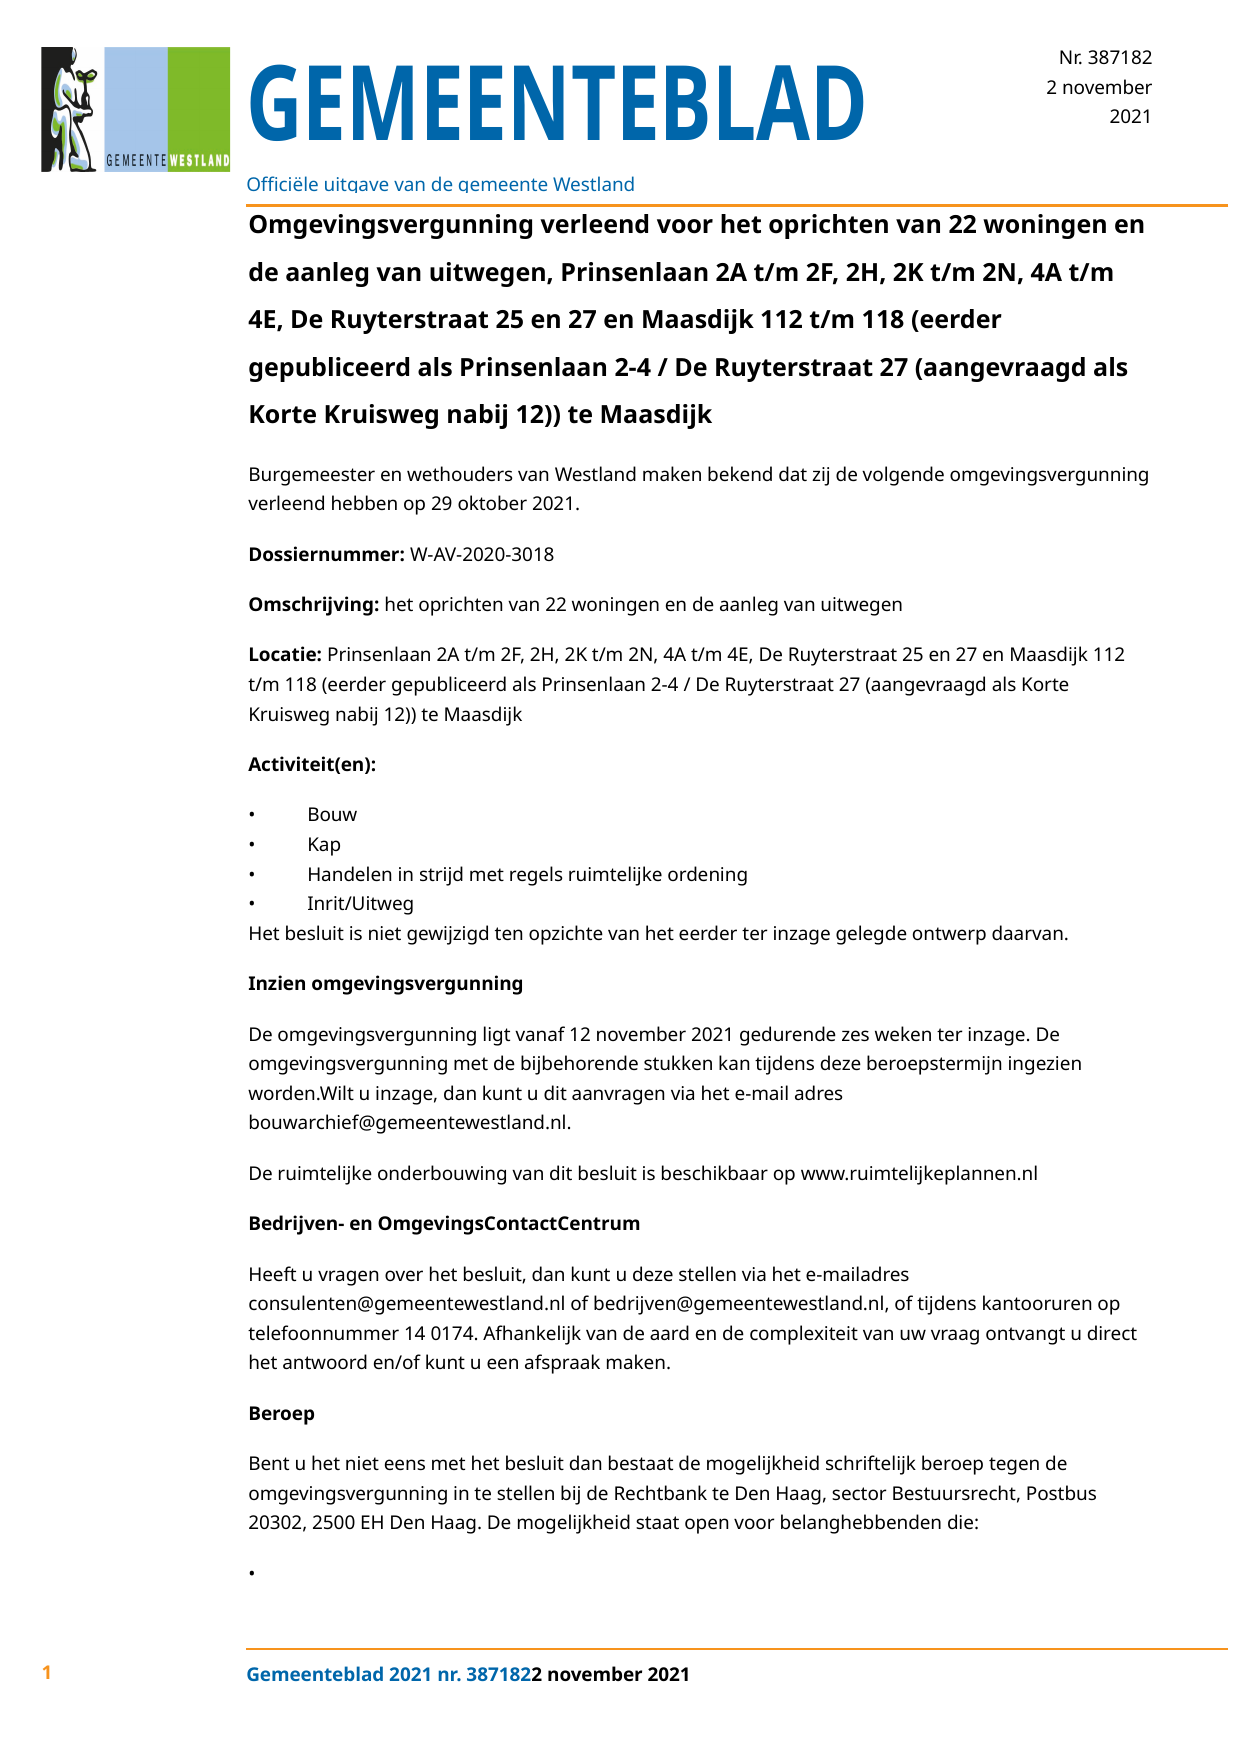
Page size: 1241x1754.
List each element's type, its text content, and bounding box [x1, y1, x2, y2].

text Beroep [248, 1400, 1152, 1426]
text Locatie: Prinsenlaan 2A t/m 2F, 2H, 2K t/m 2N, 4A t/m 4E, De Ruyterstraat 25 en 27 en Maasdijk 112 t/m 118 (eerder gepubliceerd als Prinsenlaan 2-4 / De Ruyterstraat 27 (aangevraagd als Korte Kruisweg nabij 12)) te Maasdijk [248, 642, 1152, 726]
text Omschrijving: het oprichten van 22 woningen en de aanleg van uitwegen [248, 591, 1152, 617]
text Inzien omgevingsvergunning [248, 970, 1152, 996]
text Activiteit(en): [248, 751, 1152, 777]
text De omgevingsvergunning ligt vanaf 12 november 2021 gedurende zes weken ter inzage. De omgevingsvergunning met de bijbehorende stukken kan tijdens deze beroepstermijn ingezien worden.Wilt u inzage, dan kunt u dit aanvragen via het e-mail adres bouwarchief@gemeentewestland.nl. [248, 1021, 1152, 1135]
list Bouw [248, 802, 1152, 827]
list Handelen in strijd met regels ruimtelijke ordening [248, 861, 1152, 886]
picture [41, 47, 231, 172]
text Bent u het niet eens met het besluit dan bestaat de mogelijkheid schriftelijk beroep tegen de omgevingsvergunning in te stellen bij de Rechtbank te Den Haag, sector Bestuursrecht, Postbus 20302, 2500 EH Den Haag. De mogelijkheid staat open voor belanghebbenden die: [248, 1450, 1152, 1535]
list Inrit/Uitweg [248, 890, 1152, 916]
list Kap [248, 831, 1152, 857]
text Dossiernummer: W-AV-2020-3018 [248, 541, 1152, 566]
text De ruimtelijke onderbouwing van dit besluit is beschikbaar op www.ruimtelijkeplannen.nl [248, 1160, 1152, 1186]
text Het besluit is niet gewijzigd ten opzichte van het eerder ter inzage gelegde ontwerp daarvan. [248, 920, 1152, 946]
text Heeft u vragen over het besluit, dan kunt u deze stellen via het e-mailadres consulenten@gemeentewestland.nl of bedrijven@gemeentewestland.nl, of tijdens kantooruren op telefoonnummer 14 0174. Afhankelijk van de aard en de complexiteit van uw vraag ontvangt u direct het antwoord en/of kunt u een afspraak maken. [248, 1261, 1152, 1375]
text Omgevingsvergunning verleend voor het oprichten van 22 woningen en de aanleg van uitwegen, Prinsenlaan 2A t/m 2F, 2H, 2K t/m 2N, 4A t/m 4E, De Ruyterstraat 25 en 27 en Maasdijk 112 t/m 118 (eerder gepubliceerd als Prinsenlaan 2-4 / De Ruyterstraat 27 (aangevraagd als Korte Kruisweg nabij 12)) te Maasdijk [248, 207, 1152, 431]
text Bedrijven- en OmgevingsContactCentrum [248, 1210, 1152, 1236]
text Burgemeester en wethouders van Westland maken bekend dat zij de volgende omgevingsvergunning verleend hebben op 29 oktober 2021. [248, 461, 1152, 516]
